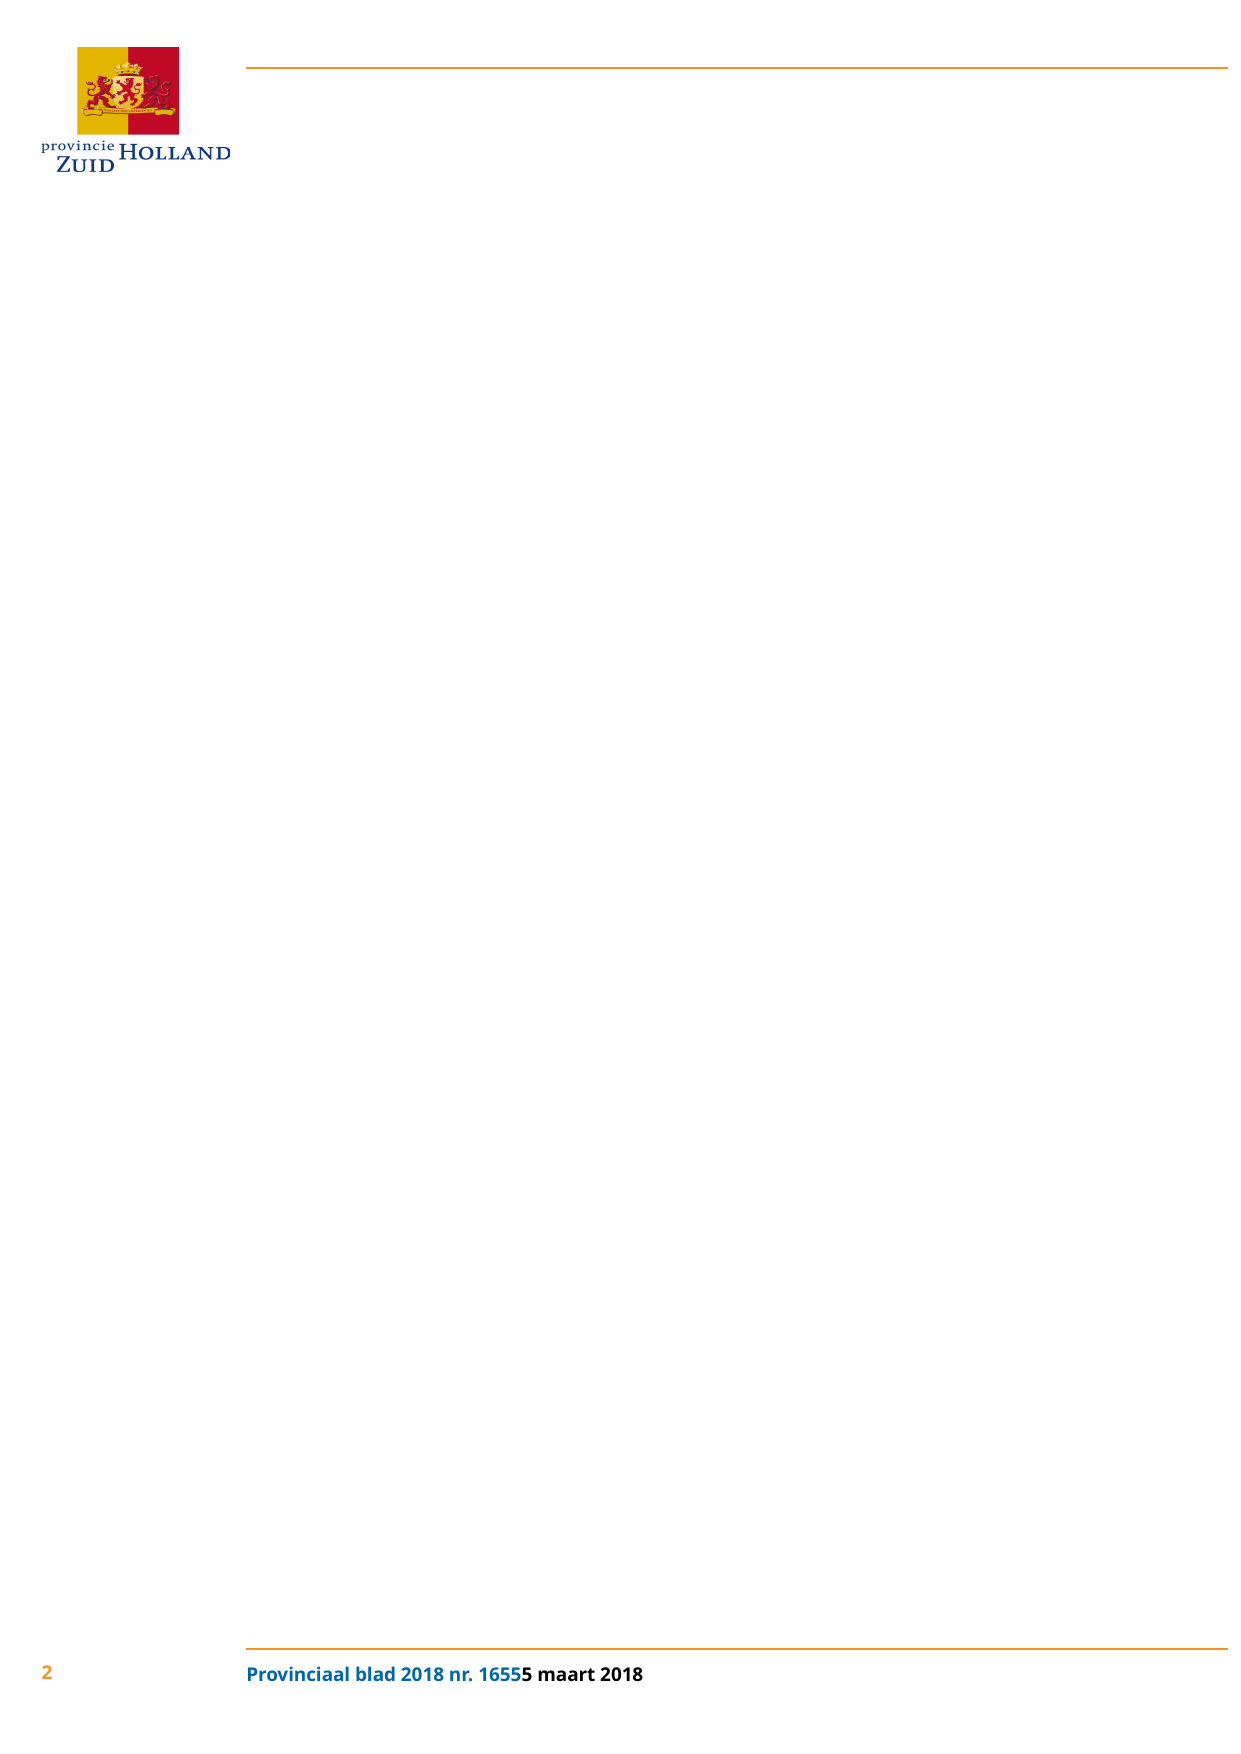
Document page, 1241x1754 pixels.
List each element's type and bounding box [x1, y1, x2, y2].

picture [41, 47, 231, 172]
